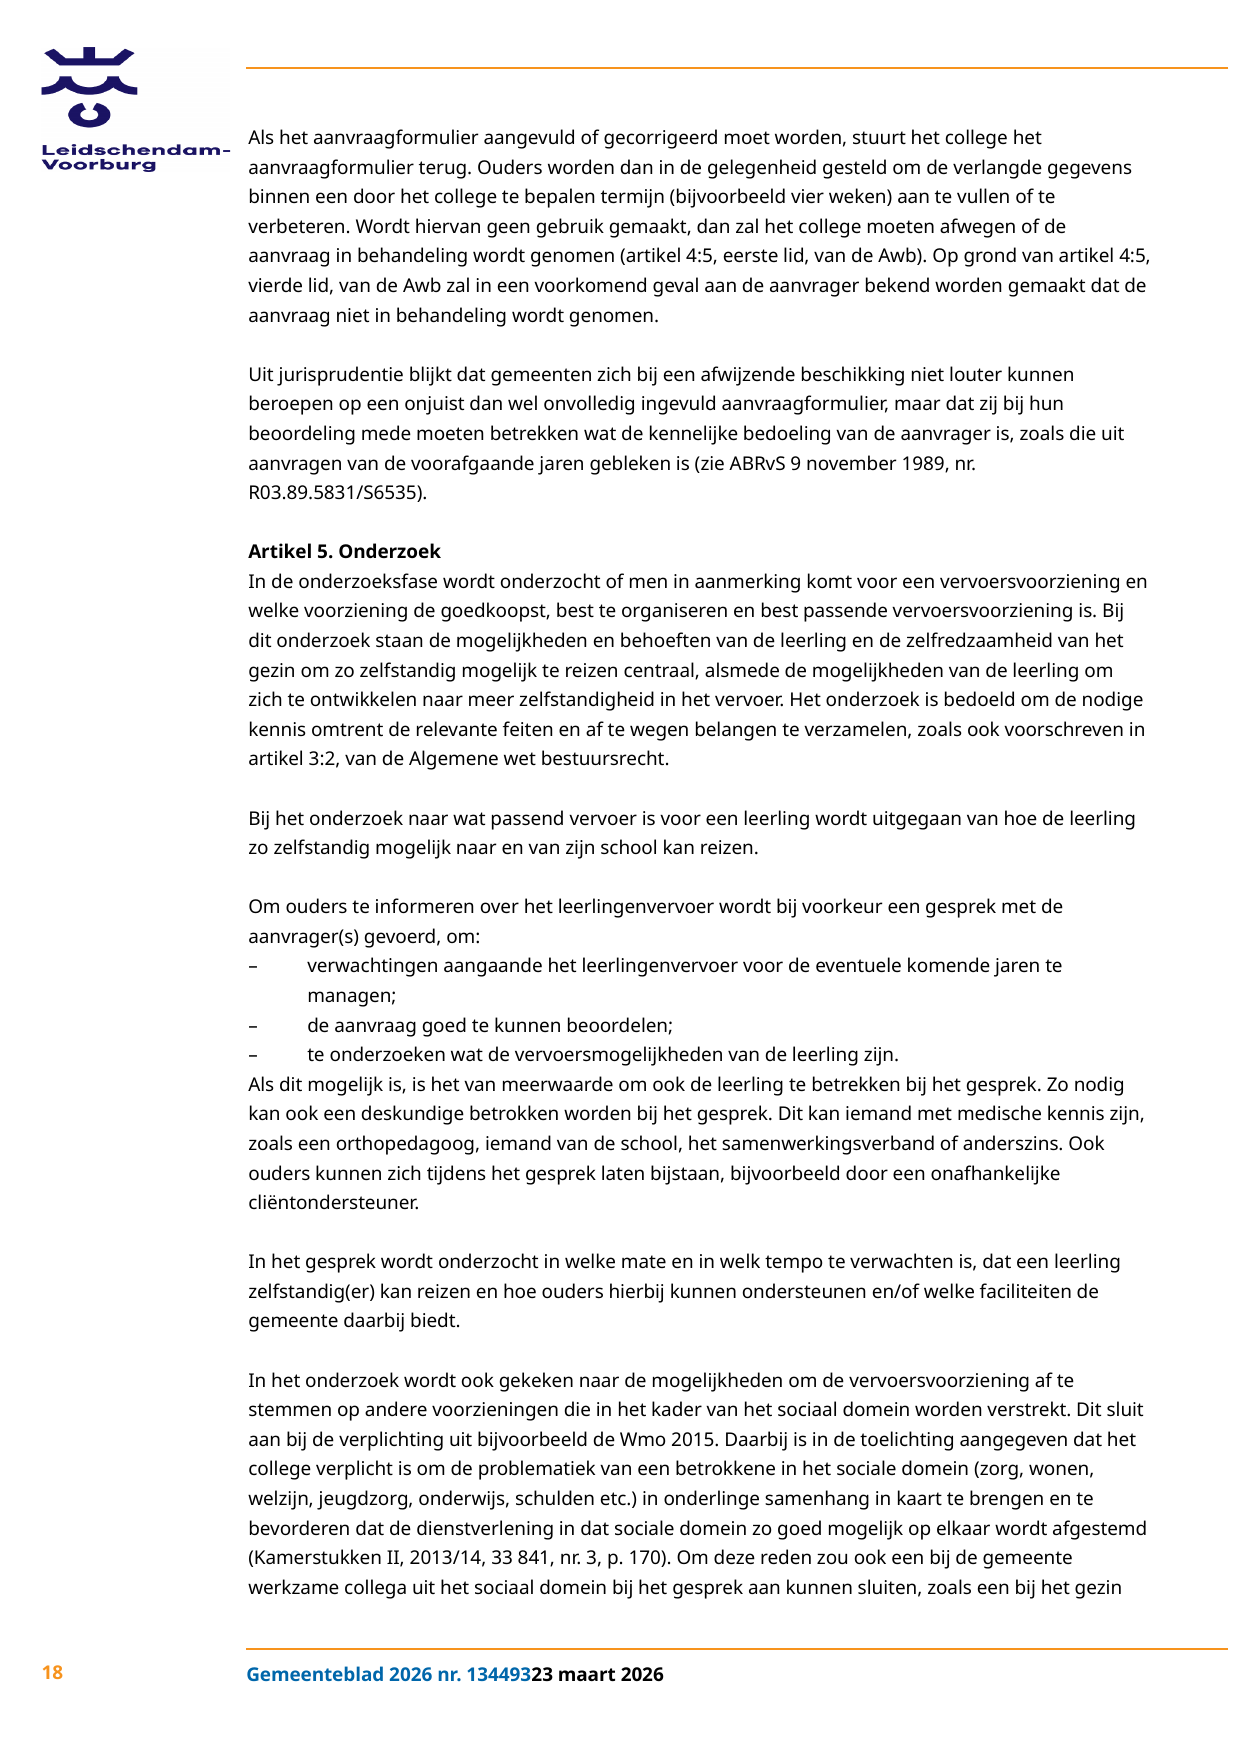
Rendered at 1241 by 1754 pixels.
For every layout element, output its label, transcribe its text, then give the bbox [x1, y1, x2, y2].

text Uit jurisprudentie blijkt dat gemeenten zich bij een afwijzende beschikking niet louter kunnen beroepen op een onjuist dan wel onvolledig ingevuld aanvraagformulier, maar dat zij bij hun beoordeling mede moeten betrekken wat de kennelijke bedoeling van de aanvrager is, zoals die uit aanvragen van de voorafgaande jaren gebleken is (zie ABRvS 9 november 1989, nr. R03.89.5831/S6535). [248, 361, 1152, 505]
text Als dit mogelijk is, is het van meerwaarde om ook de leerling te betrekken bij het gesprek. Zo nodig kan ook een deskundige betrokken worden bij het gesprek. Dit kan iemand met medische kennis zijn, zoals een orthopedagoog, iemand van de school, het samenwerkingsverband of anderszins. Ook ouders kunnen zich tijdens het gesprek laten bijstaan, bijvoorbeeld door een onafhankelijke cliëntondersteuner. [248, 1071, 1152, 1215]
text Artikel 5. Onderzoek [248, 538, 1152, 564]
text Bij het onderzoek naar wat passend vervoer is voor een leerling wordt uitgegaan van hoe de leerling zo zelfstandig mogelijk naar en van zijn school kan reizen. [248, 805, 1152, 860]
picture [41, 47, 231, 172]
text In het gesprek wordt onderzocht in welke mate en in welk tempo te verwachten is, dat een leerling zelfstandig(er) kan reizen en hoe ouders hierbij kunnen ondersteunen en/of welke faciliteiten de gemeente daarbij biedt. [248, 1248, 1152, 1333]
text In de onderzoeksfase wordt onderzocht of men in aanmerking komt voor een vervoersvoorziening en welke voorziening de goedkoopst, best te organiseren en best passende vervoersvoorziening is. Bij dit onderzoek staan de mogelijkheden en behoeften van de leerling en de zelfredzaamheid van het gezin om zo zelfstandig mogelijk te reizen centraal, alsmede de mogelijkheden van de leerling om zich te ontwikkelen naar meer zelfstandigheid in het vervoer. Het onderzoek is bedoeld om de nodige kennis omtrent de relevante feiten en af te wegen belangen te verzamelen, zoals ook voorschreven in artikel 3:2, van de Algemene wet bestuursrecht. [248, 568, 1152, 771]
list de aanvraag goed te kunnen beoordelen; [248, 1012, 1152, 1038]
text Om ouders te informeren over het leerlingenvervoer wordt bij voorkeur een gesprek met de aanvrager(s) gevoerd, om: [248, 893, 1152, 949]
list te onderzoeken wat de vervoersmogelijkheden van de leerling zijn. [248, 1041, 1152, 1067]
text Als het aanvraagformulier aangevuld of gecorrigeerd moet worden, stuurt het college het aanvraagformulier terug. Ouders worden dan in de gelegenheid gesteld om de verlangde gegevens binnen een door het college te bepalen termijn (bijvoorbeeld vier weken) aan te vullen of te verbeteren. Wordt hiervan geen gebruik gemaakt, dan zal het college moeten afwegen of de aanvraag in behandeling wordt genomen (artikel 4:5, eerste lid, van de Awb). Op grond van artikel 4:5, vierde lid, van de Awb zal in een voorkomend geval aan de aanvrager bekend worden gemaakt dat de aanvraag niet in behandeling wordt genomen. [248, 124, 1152, 328]
text In het onderzoek wordt ook gekeken naar de mogelijkheden om de vervoersvoorziening af te stemmen op andere voorzieningen die in het kader van het sociaal domein worden verstrekt. Dit sluit aan bij de verplichting uit bijvoorbeeld de Wmo 2015. Daarbij is in de toelichting aangegeven dat het college verplicht is om de problematiek van een betrokkene in het sociale domein (zorg, wonen, welzijn, jeugdzorg, onderwijs, schulden etc.) in onderlinge samenhang in kaart te brengen en te bevorderen dat de dienstverlening in dat sociale domein zo goed mogelijk op elkaar wordt afgestemd (Kamerstukken II, 2013/14, 33 841, nr. 3, p. 170). Om deze reden zou ook een bij de gemeente werkzame collega uit het sociaal domein bij het gesprek aan kunnen sluiten, zoals een bij het gezin [248, 1367, 1152, 1600]
list verwachtingen aangaande het leerlingenvervoer voor de eventuele komende jaren te managen; [248, 953, 1152, 1008]
